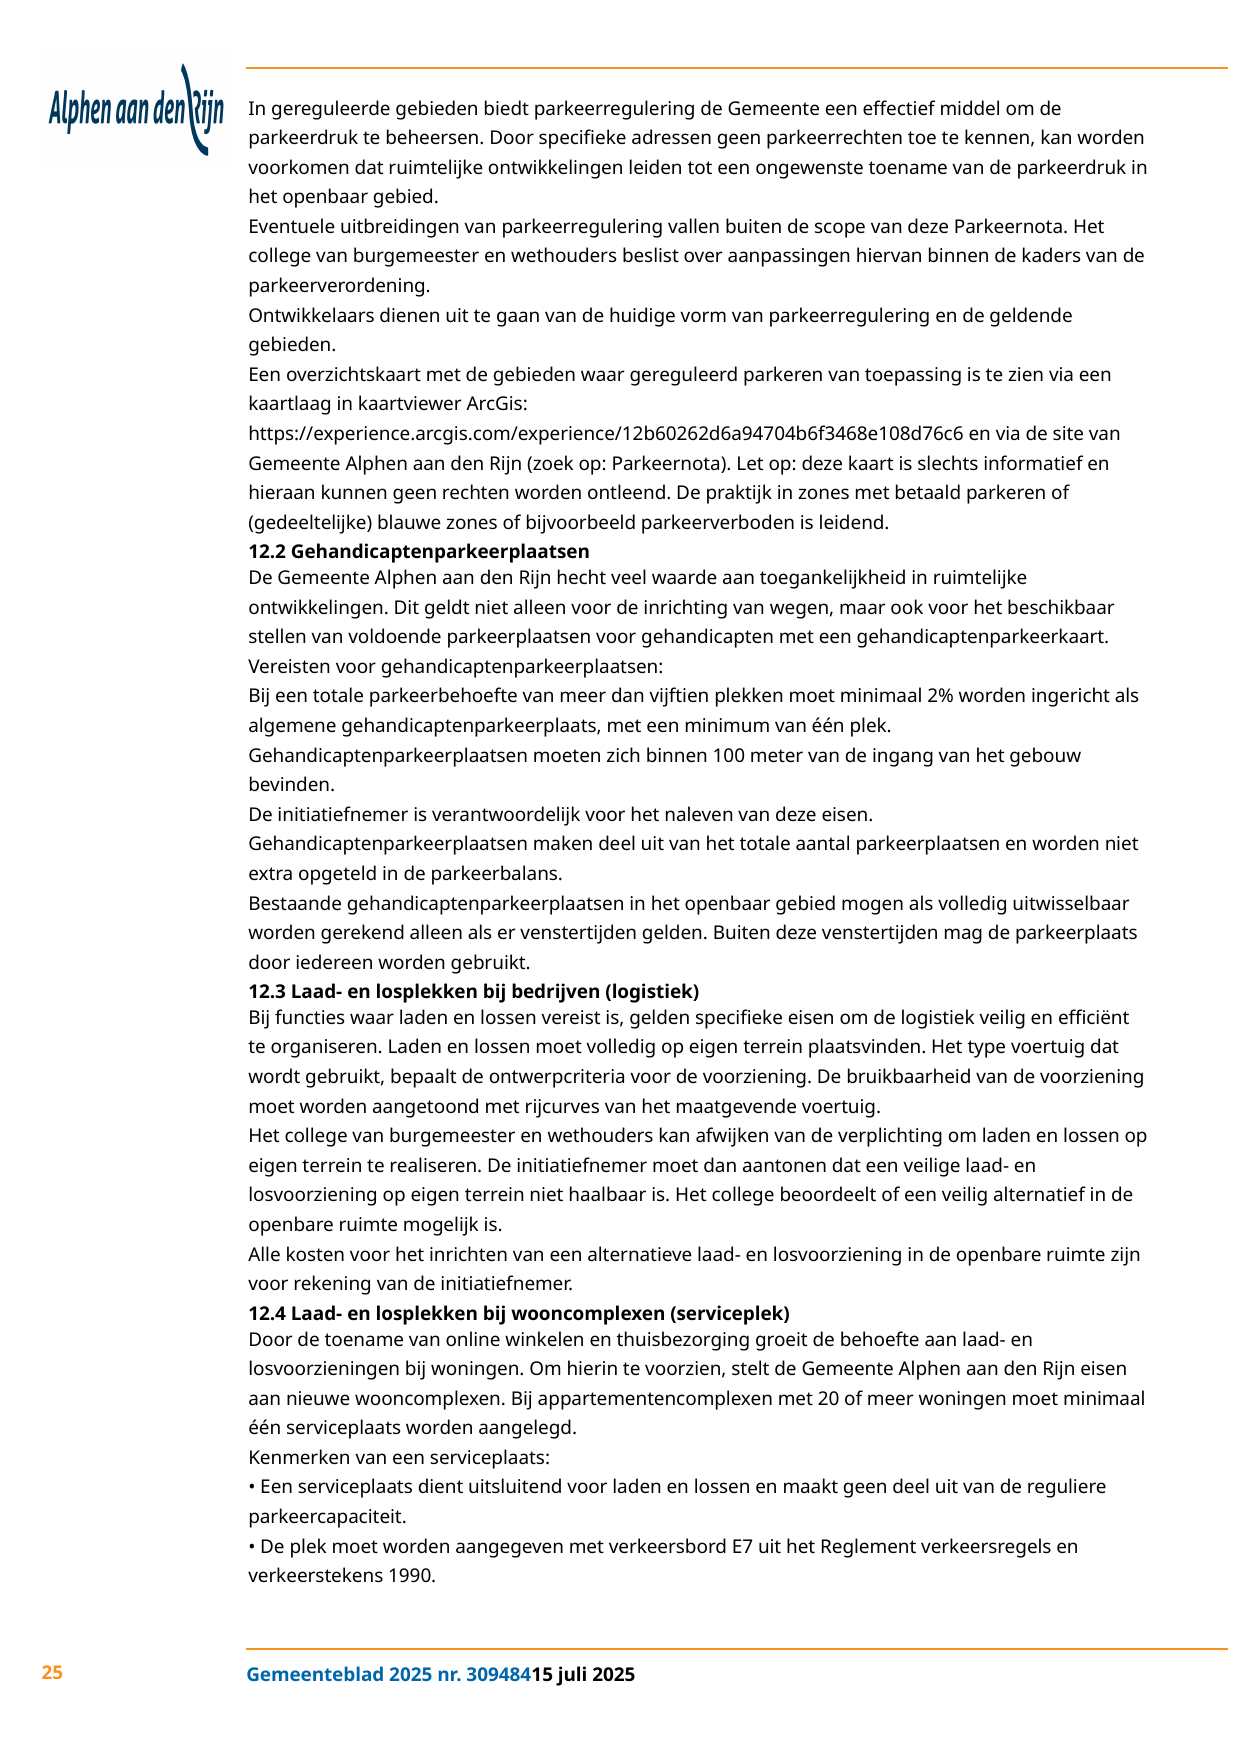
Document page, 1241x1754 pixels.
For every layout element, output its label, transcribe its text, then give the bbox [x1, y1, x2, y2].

text 12.3 Laad- en losplekken bij bedrijven (logistiek) [248, 978, 1152, 1004]
text Een overzichtskaart met de gebieden waar gereguleerd parkeren van toepassing is te zien via een kaartlaag in kaartviewer ArcGis: https://experience.arcgis.com/experience/12b60262d6a94704b6f3468e108d76c6 en via de site van Gemeente Alphen aan den Rijn (zoek op: Parkeernota). Let op: deze kaart is slechts informatief en hieraan kunnen geen rechten worden ontleend. De praktijk in zones met betaald parkeren of (gedeeltelijke) blauwe zones of bijvoorbeeld parkeerverboden is leidend. [248, 361, 1152, 535]
text Eventuele uitbreidingen van parkeerregulering vallen buiten de scope van deze Parkeernota. Het college van burgemeester en wethouders beslist over aanpassingen hiervan binnen de kaders van de parkeerverordening. [248, 213, 1152, 298]
text Gehandicaptenparkeerplaatsen moeten zich binnen 100 meter van de ingang van het gebouw bevinden. [248, 742, 1152, 797]
text Bestaande gehandicaptenparkeerplaatsen in het openbaar gebied mogen als volledig uitwisselbaar worden gerekend alleen als er venstertijden gelden. Buiten deze venstertijden mag de parkeerplaats door iedereen worden gebruikt. [248, 890, 1152, 974]
text In gereguleerde gebieden biedt parkeerregulering de Gemeente een effectief middel om de parkeerdruk te beheersen. Door specifieke adressen geen parkeerrechten toe te kennen, kan worden voorkomen dat ruimtelijke ontwikkelingen leiden tot een ongewenste toename van de parkeerdruk in het openbaar gebied. [248, 95, 1152, 209]
text Gehandicaptenparkeerplaatsen maken deel uit van het totale aantal parkeerplaatsen en worden niet extra opgeteld in de parkeerbalans. [248, 831, 1152, 886]
text Ontwikkelaars dienen uit te gaan van de huidige vorm van parkeerregulering en de geldende gebieden. [248, 302, 1152, 357]
text Door de toename van online winkelen en thuisbezorging groeit de behoefte aan laad- en losvoorzieningen bij woningen. Om hierin te voorzien, stelt de Gemeente Alphen aan den Rijn eisen aan nieuwe wooncomplexen. Bij appartementencomplexen met 20 of meer woningen moet minimaal één serviceplaats worden aangelegd. [248, 1326, 1152, 1440]
text De Gemeente Alphen aan den Rijn hecht veel waarde aan toegankelijkheid in ruimtelijke ontwikkelingen. Dit geldt niet alleen voor de inrichting van wegen, maar ook voor het beschikbaar stellen van voldoende parkeerplaatsen voor gehandicapten met een gehandicaptenparkeerkaart. [248, 564, 1152, 649]
text 12.4 Laad- en losplekken bij wooncomplexen (serviceplek) [248, 1300, 1152, 1326]
text Bij functies waar laden en lossen vereist is, gelden specifieke eisen om de logistiek veilig en efficiënt te organiseren. Laden en lossen moet volledig op eigen terrein plaatsvinden. Het type voertuig dat wordt gebruikt, bepaalt de ontwerpcriteria voor de voorziening. De bruikbaarheid van de voorziening moet worden aangetoond met rijcurves van het maatgevende voertuig. [248, 1004, 1152, 1119]
text Vereisten voor gehandicaptenparkeerplaatsen: [248, 653, 1152, 679]
text • De plek moet worden aangegeven met verkeersbord E7 uit het Reglement verkeersregels en verkeerstekens 1990. [248, 1533, 1152, 1588]
text Kenmerken van een serviceplaats: [248, 1444, 1152, 1470]
text Het college van burgemeester en wethouders kan afwijken van de verplichting om laden en lossen op eigen terrein te realiseren. De initiatiefnemer moet dan aantonen dat een veilige laad- en losvoorziening op eigen terrein niet haalbaar is. Het college beoordeelt of een veilig alternatief in de openbare ruimte mogelijk is. [248, 1122, 1152, 1237]
text Bij een totale parkeerbehoefte van meer dan vijftien plekken moet minimaal 2% worden ingericht als algemene gehandicaptenparkeerplaats, met een minimum van één plek. [248, 683, 1152, 738]
text 12.2 Gehandicaptenparkeerplaatsen [248, 538, 1152, 564]
text • Een serviceplaats dient uitsluitend voor laden en lossen en maakt geen deel uit van de reguliere parkeercapaciteit. [248, 1474, 1152, 1529]
text Alle kosten voor het inrichten van een alternatieve laad- en losvoorziening in de openbare ruimte zijn voor rekening van de initiatiefnemer. [248, 1241, 1152, 1296]
text De initiatiefnemer is verantwoordelijk voor het naleven van deze eisen. [248, 801, 1152, 827]
picture [41, 47, 231, 172]
